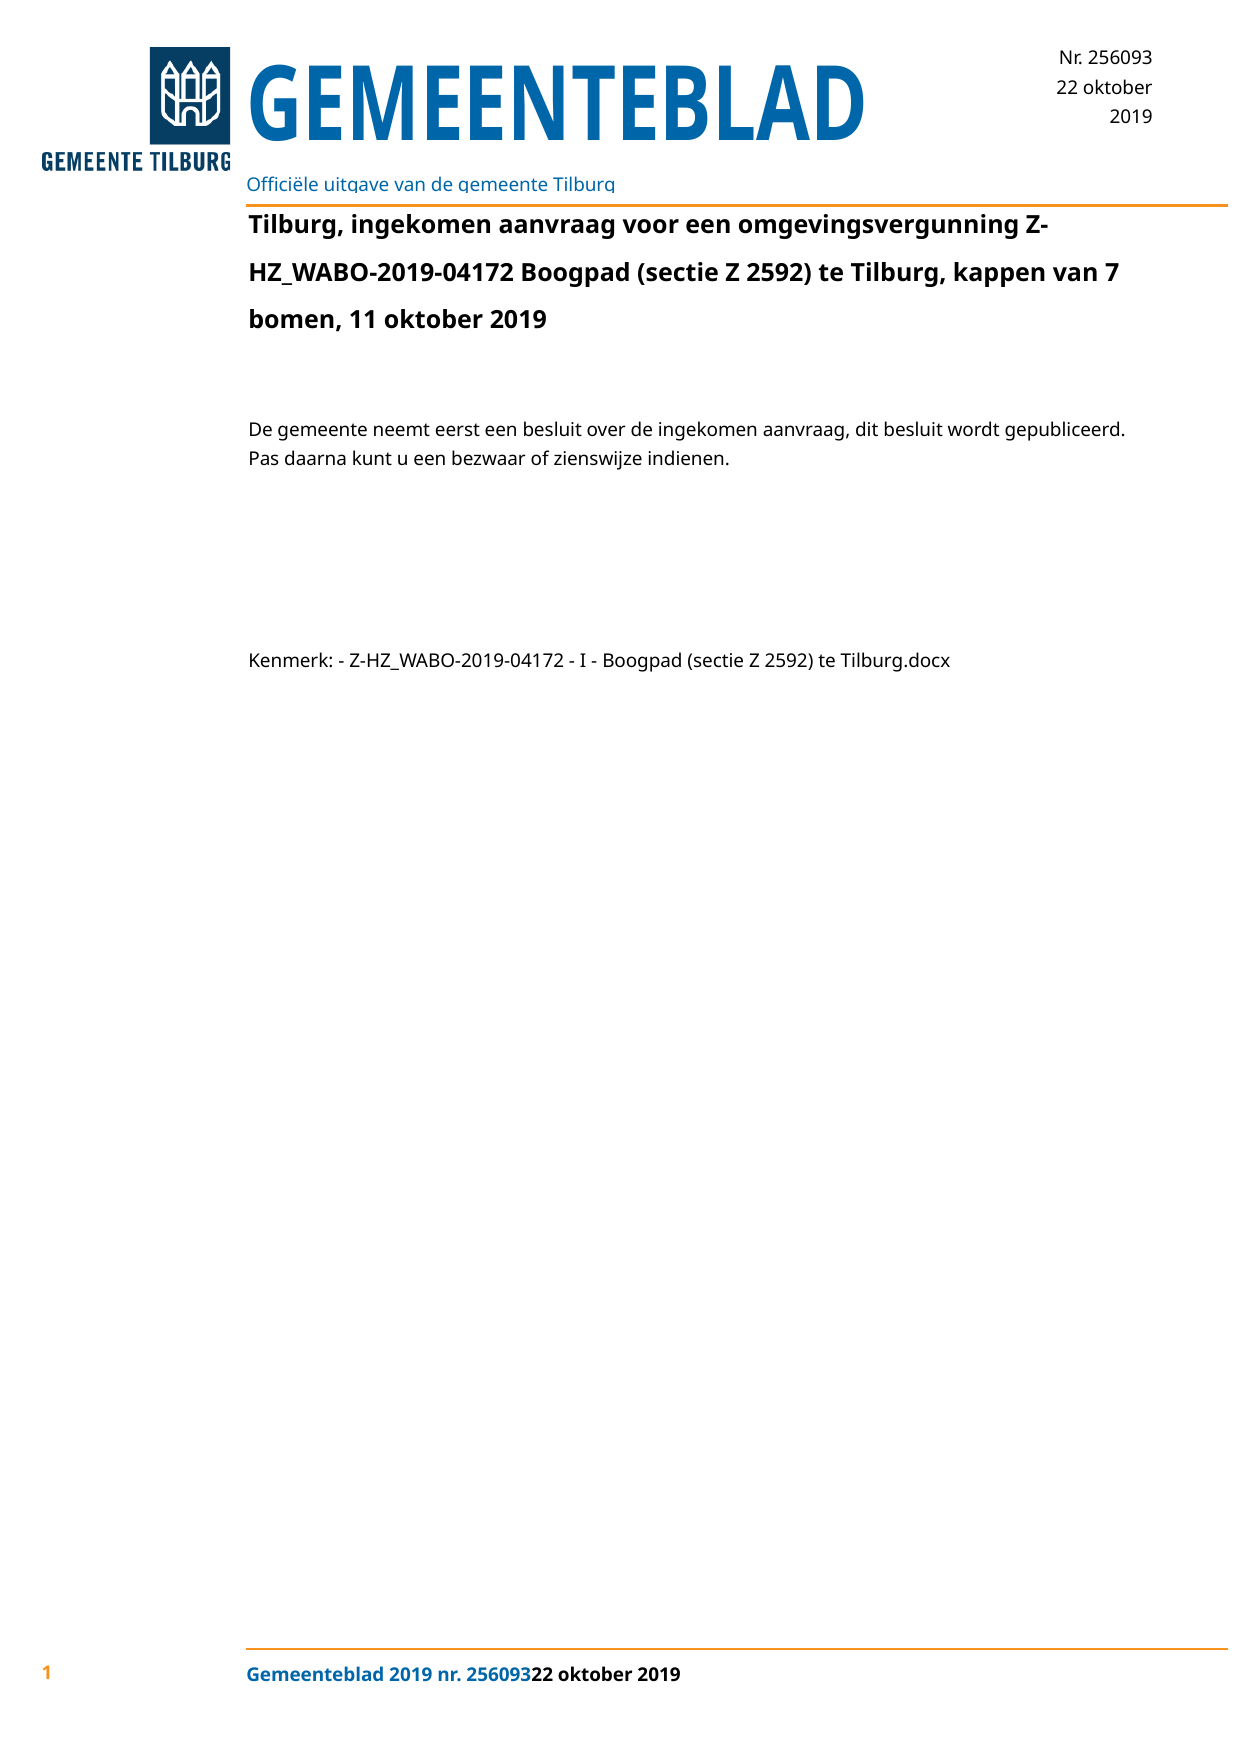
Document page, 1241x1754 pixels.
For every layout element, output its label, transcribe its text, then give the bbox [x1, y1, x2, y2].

text De gemeente neemt eerst een besluit over de ingekomen aanvraag, dit besluit wordt gepubliceerd. Pas daarna kunt u een bezwaar of zienswijze indienen. [248, 416, 1152, 471]
text Kenmerk: - Z-HZ_WABO-2019-04172 - I - Boogpad (sectie Z 2592) te Tilburg.docx [248, 647, 1152, 673]
text Tilburg, ingekomen aanvraag voor een omgevingsvergunning Z-HZ_WABO-2019-04172 Boogpad (sectie Z 2592) te Tilburg, kappen van 7 bomen, 11 oktober 2019 [248, 207, 1152, 336]
picture [41, 47, 231, 172]
